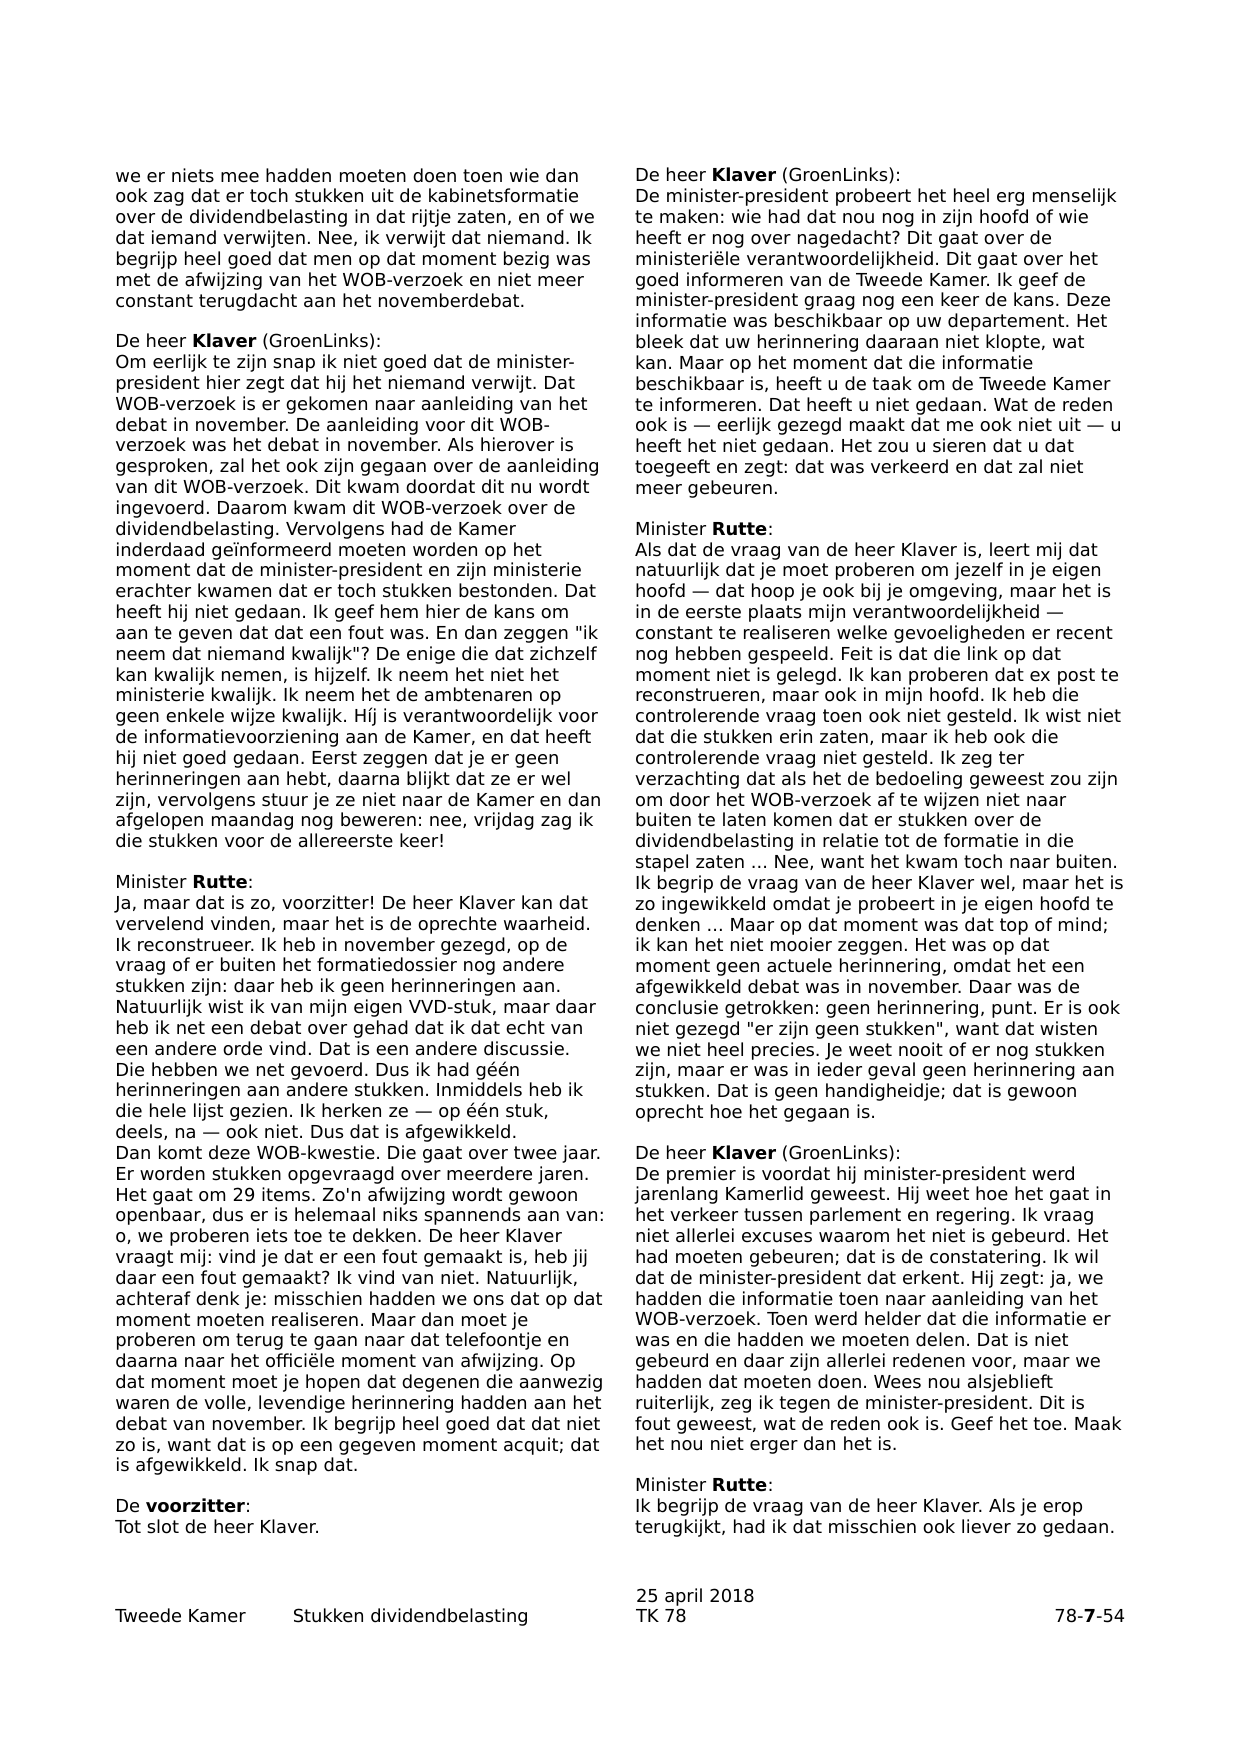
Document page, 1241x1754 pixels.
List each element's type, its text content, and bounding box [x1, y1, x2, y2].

text Ik begrijp de vraag van de heer Klaver. Als je erop terugkijkt, had ik dat misschien ook liever zo gedaan. [635, 1496, 1125, 1537]
text Om eerlijk te zijn snap ik niet goed dat de minister-president hier zegt dat hij het niemand verwijt. Dat WOB-verzoek is er gekomen naar aanleiding van het debat in november. De aanleiding voor dit WOB-verzoek was het debat in november. Als hierover is gesproken, zal het ook zijn gegaan over de aanleiding van dit WOB-verzoek. Dit kwam doordat dit nu wordt ingevoerd. Daarom kwam dit WOB-verzoek over de dividendbelasting. Vervolgens had de Kamer inderdaad geïnformeerd moeten worden op het moment dat de minister-president en zijn ministerie erachter kwamen dat er toch stukken bestonden. Dat heeft hij niet gedaan. Ik geef hem hier de kans om aan te geven dat dat een fout was. En dan zeggen "ik neem dat niemand kwalijk"? De enige die dat zichzelf kan kwalijk nemen, is hijzelf. Ik neem het niet het ministerie kwalijk. Ik neem het de ambtenaren op geen enkele wijze kwalijk. Híj is verantwoordelijk voor de informatievoorziening aan de Kamer, en dat heeft hij niet goed gedaan. Eerst zeggen dat je er geen herinneringen aan hebt, daarna blijkt dat ze er wel zijn, vervolgens stuur je ze niet naar de Kamer en dan afgelopen maandag nog beweren: nee, vrijdag zag ik die stukken voor de allereerste keer! [115, 352, 605, 852]
text De premier is voordat hij minister-president werd jarenlang Kamerlid geweest. Hij weet hoe het gaat in het verkeer tussen parlement en regering. Ik vraag niet allerlei excuses waarom het niet is gebeurd. Het had moeten gebeuren; dat is de constatering. Ik wil dat de minister-president dat erkent. Hij zegt: ja, we hadden die informatie toen naar aanleiding van het WOB-verzoek. Toen werd helder dat die informatie er was en die hadden we moeten delen. Dat is niet gebeurd en daar zijn allerlei redenen voor, maar we hadden dat moeten doen. Wees nou alsjeblieft ruiterlijk, zeg ik tegen de minister-president. Dit is fout geweest, wat de reden ook is. Geef het toe. Maak het nou niet erger dan het is. [635, 1163, 1125, 1455]
text Minister Rutte: [635, 1475, 1125, 1496]
text De voorzitter: [115, 1496, 605, 1517]
text we er niets mee hadden moeten doen toen wie dan ook zag dat er toch stukken uit de kabinetsformatie over de dividendbelasting in dat rijtje zaten, en of we dat iemand verwijten. Nee, ik verwijt dat niemand. Ik begrijp heel goed dat men op dat moment bezig was met de afwijzing van het WOB-verzoek en niet meer constant terugdacht aan het novemberdebat. [115, 165, 605, 311]
text Ja, maar dat is zo, voorzitter! De heer Klaver kan dat vervelend vinden, maar het is de oprechte waarheid. Ik reconstrueer. Ik heb in november gezegd, op de vraag of er buiten het formatiedossier nog andere stukken zijn: daar heb ik geen herinneringen aan. Natuurlijk wist ik van mijn eigen VVD-stuk, maar daar heb ik net een debat over gehad dat ik dat echt van een andere orde vind. Dat is een andere discussie. Die hebben we net gevoerd. Dus ik had géén herinneringen aan andere stukken. Inmiddels heb ik die hele lijst gezien. Ik herken ze — op één stuk, deels, na — ook niet. Dus dat is afgewikkeld. [115, 893, 605, 1143]
text Dan komt deze WOB-kwestie. Die gaat over twee jaar. Er worden stukken opgevraagd over meerdere jaren. Het gaat om 29 items. Zo'n afwijzing wordt gewoon openbaar, dus er is helemaal niks spannends aan van: o, we proberen iets toe te dekken. De heer Klaver vraagt mij: vind je dat er een fout gemaakt is, heb jij daar een fout gemaakt? Ik vind van niet. Natuurlijk, achteraf denk je: misschien hadden we ons dat op dat moment moeten realiseren. Maar dan moet je proberen om terug te gaan naar dat telefoontje en daarna naar het officiële moment van afwijzing. Op dat moment moet je hopen dat degenen die aanwezig waren de volle, levendige herinnering hadden aan het debat van november. Ik begrijp heel goed dat dat niet zo is, want dat is op een gegeven moment acquit; dat is afgewikkeld. Ik snap dat. [115, 1143, 605, 1476]
text Minister Rutte: [635, 518, 1125, 539]
text De heer Klaver (GroenLinks): [635, 1143, 1125, 1163]
text Minister Rutte: [115, 872, 605, 893]
text Als dat de vraag van de heer Klaver is, leert mij dat natuurlijk dat je moet proberen om jezelf in je eigen hoofd — dat hoop je ook bij je omgeving, maar het is in de eerste plaats mijn verantwoordelijkheid — constant te realiseren welke gevoeligheden er recent nog hebben gespeeld. Feit is dat die link op dat moment niet is gelegd. Ik kan proberen dat ex post te reconstrueren, maar ook in mijn hoofd. Ik heb die controlerende vraag toen ook niet gesteld. Ik wist niet dat die stukken erin zaten, maar ik heb ook die controlerende vraag niet gesteld. Ik zeg ter verzachting dat als het de bedoeling geweest zou zijn om door het WOB-verzoek af te wijzen niet naar buiten te laten komen dat er stukken over de dividendbelasting in relatie tot de formatie in die stapel zaten ... Nee, want het kwam toch naar buiten. Ik begrip de vraag van de heer Klaver wel, maar het is zo ingewikkeld omdat je probeert in je eigen hoofd te denken ... Maar op dat moment was dat top of mind; ik kan het niet mooier zeggen. Het was op dat moment geen actuele herinnering, omdat het een afgewikkeld debat was in november. Daar was de conclusie getrokken: geen herinnering, punt. Er is ook niet gezegd "er zijn geen stukken", want dat wisten we niet heel precies. Je weet nooit of er nog stukken zijn, maar er was in ieder geval geen herinnering aan stukken. Dat is geen handigheidje; dat is gewoon oprecht hoe het gegaan is. [635, 539, 1125, 1123]
text De heer Klaver (GroenLinks): [115, 331, 605, 352]
text De heer Klaver (GroenLinks): [635, 165, 1125, 186]
text De minister-president probeert het heel erg menselijk te maken: wie had dat nou nog in zijn hoofd of wie heeft er nog over nagedacht? Dit gaat over de ministeriële verantwoordelijkheid. Dit gaat over het goed informeren van de Tweede Kamer. Ik geef de minister-president graag nog een keer de kans. Deze informatie was beschikbaar op uw departement. Het bleek dat uw herinnering daaraan niet klopte, wat kan. Maar op het moment dat die informatie beschikbaar is, heeft u de taak om de Tweede Kamer te informeren. Dat heeft u niet gedaan. Wat de reden ook is — eerlijk gezegd maakt dat me ook niet uit — u heeft het niet gedaan. Het zou u sieren dat u dat toegeeft en zegt: dat was verkeerd en dat zal niet meer gebeuren. [635, 186, 1125, 498]
text Tot slot de heer Klaver. [115, 1517, 605, 1537]
